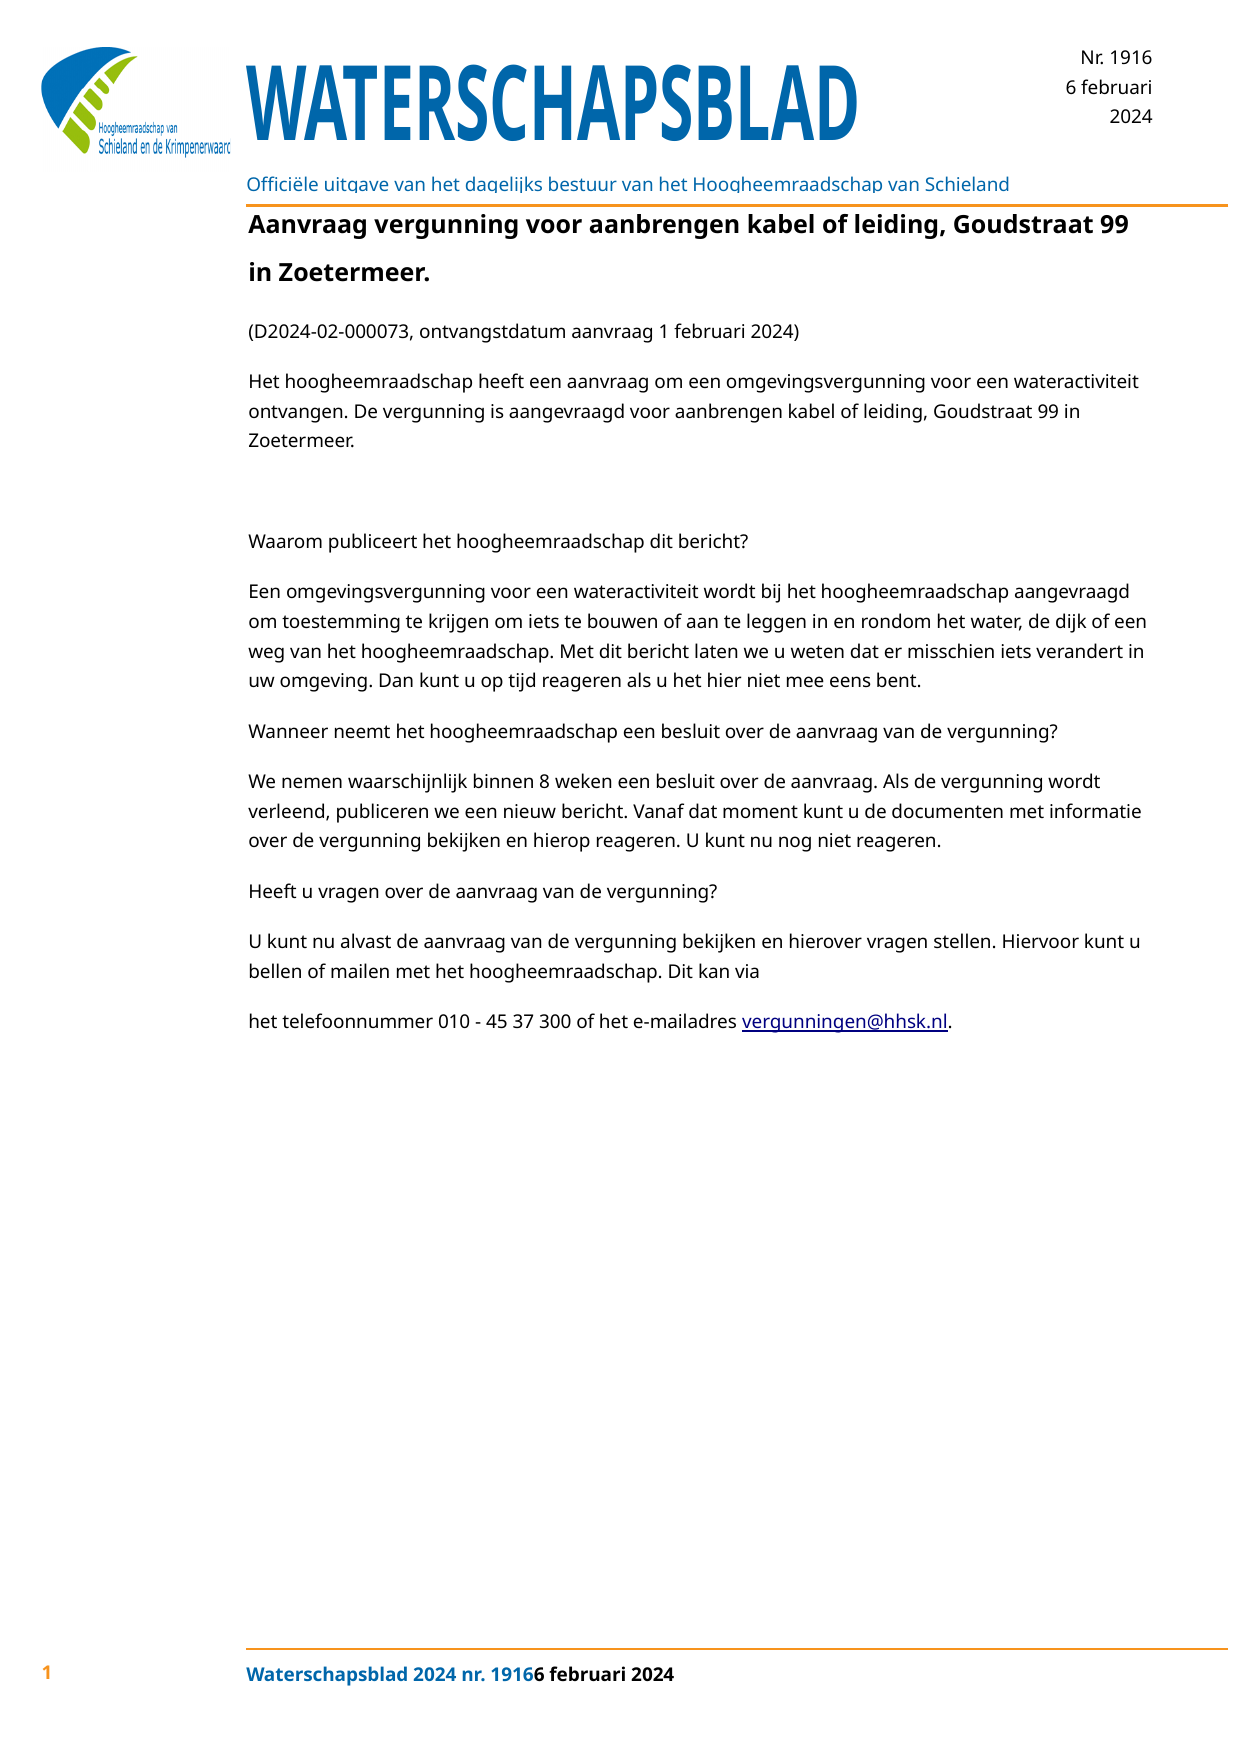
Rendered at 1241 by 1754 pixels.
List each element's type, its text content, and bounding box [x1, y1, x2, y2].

text het telefoonnummer 010 - 45 37 300 of het e-mailadres vergunningen@hhsk.nl. [248, 1008, 1152, 1034]
text (D2024-02-000073, ontvangstdatum aanvraag 1 februari 2024) [248, 318, 1152, 344]
text Waarom publiceert het hoogheemraadschap dit bericht? [248, 528, 1152, 554]
text We nemen waarschijnlijk binnen 8 weken een besluit over de aanvraag. Als de vergunning wordt verleend, publiceren we een nieuw bericht. Vanaf dat moment kunt u de documenten met informatie over de vergunning bekijken en hierop reageren. U kunt nu nog niet reageren. [248, 768, 1152, 853]
text Aanvraag vergunning voor aanbrengen kabel of leiding, Goudstraat 99 in Zoetermeer. [248, 207, 1152, 288]
text Wanneer neemt het hoogheemraadschap een besluit over de aanvraag van de vergunning? [248, 718, 1152, 744]
text Heeft u vragen over de aanvraag van de vergunning? [248, 878, 1152, 904]
text Het hoogheemraadschap heeft een aanvraag om een omgevingsvergunning voor een wateractiviteit ontvangen. De vergunning is aangevraagd voor aanbrengen kabel of leiding, Goudstraat 99 in Zoetermeer. [248, 368, 1152, 453]
text U kunt nu alvast de aanvraag van de vergunning bekijken en hierover vragen stellen. Hiervoor kunt u bellen of mailen met het hoogheemraadschap. Dit kan via [248, 928, 1152, 984]
picture [41, 47, 231, 172]
text Een omgevingsvergunning voor een wateractiviteit wordt bij het hoogheemraadschap aangevraagd om toestemming te krijgen om iets te bouwen of aan te leggen in en rondom het water, de dijk of een weg van het hoogheemraadschap. Met dit bericht laten we u weten dat er misschien iets verandert in uw omgeving. Dan kunt u op tijd reageren als u het hier niet mee eens bent. [248, 579, 1152, 693]
